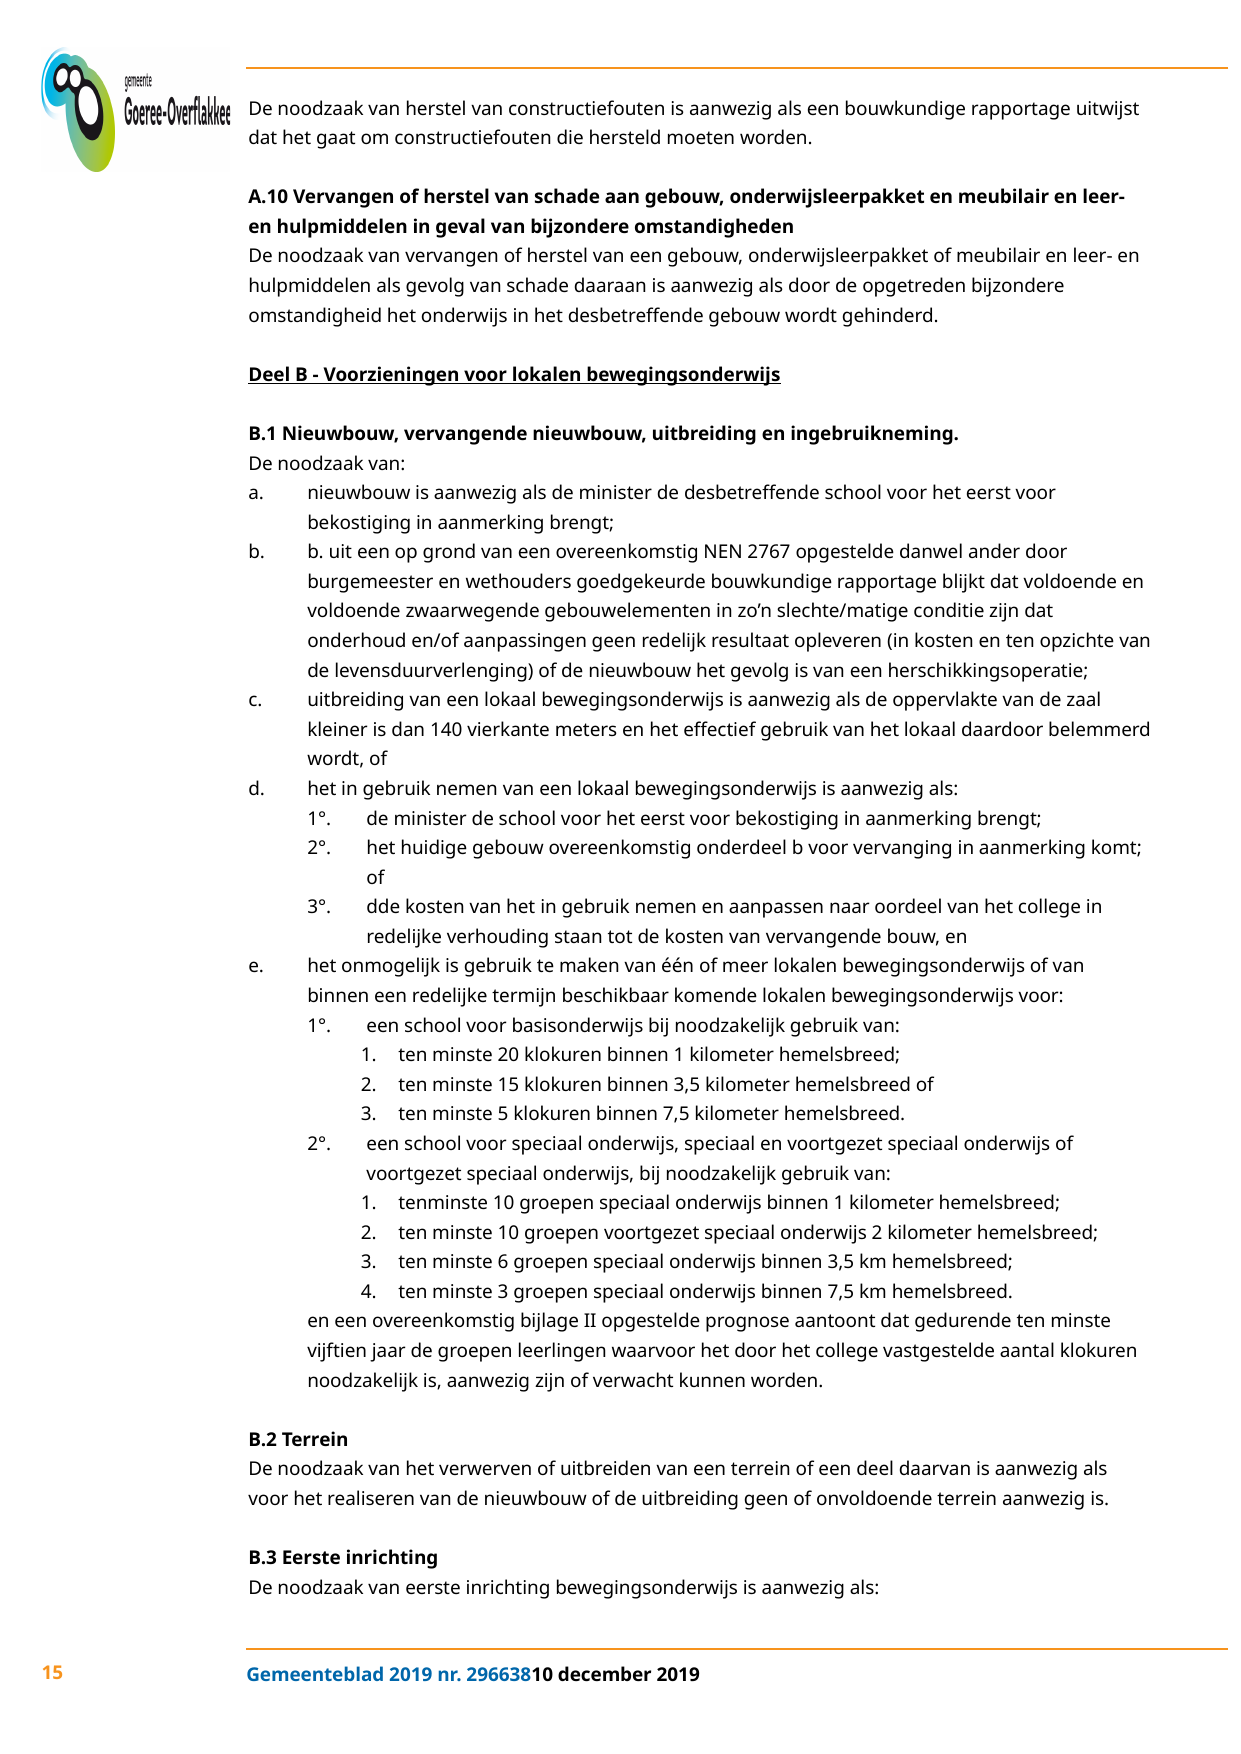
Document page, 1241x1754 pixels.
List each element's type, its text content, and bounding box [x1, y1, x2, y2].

text De noodzaak van eerste inrichting bewegingsonderwijs is aanwezig als: [248, 1574, 1152, 1600]
text A.10 Vervangen of herstel van schade aan gebouw, onderwijsleerpakket en meubilair en leer- en hulpmiddelen in geval van bijzondere omstandigheden [248, 183, 1152, 239]
text Deel B - Voorzieningen voor lokalen bewegingsonderwijs [248, 361, 1152, 387]
list een school voor basisonderwijs bij noodzakelijk gebruik van: [307, 1012, 1152, 1038]
list het huidige gebouw overeenkomstig onderdeel b voor vervanging in aanmerking komt; of [307, 834, 1152, 890]
list ten minste 3 groepen speciaal onderwijs binnen 7,5 km hemelsbreed. [361, 1278, 1152, 1304]
picture [41, 47, 231, 172]
list tenminste 10 groepen speciaal onderwijs binnen 1 kilometer hemelsbreed; [361, 1189, 1152, 1215]
list en een overeenkomstig bijlage II opgestelde prognose aantoont dat gedurende ten minste vijftien jaar de groepen leerlingen waarvoor het door het college vastgestelde aantal klokuren noodzakelijk is, aanwezig zijn of verwacht kunnen worden. [248, 1308, 1152, 1393]
text B.2 Terrein [248, 1426, 1152, 1452]
text De noodzaak van het verwerven of uitbreiden van een terrein of een deel daarvan is aanwezig als voor het realiseren van de nieuwbouw of de uitbreiding geen of onvoldoende terrein aanwezig is. [248, 1456, 1152, 1511]
list ten minste 5 klokuren binnen 7,5 kilometer hemelsbreed. [361, 1101, 1152, 1126]
text B.3 Eerste inrichting [248, 1544, 1152, 1570]
list ten minste 15 klokuren binnen 3,5 kilometer hemelsbreed of [361, 1071, 1152, 1097]
list ten minste 10 groepen voortgezet speciaal onderwijs 2 kilometer hemelsbreed; [361, 1219, 1152, 1245]
list het in gebruik nemen van een lokaal bewegingsonderwijs is aanwezig als: [248, 775, 1152, 801]
text De noodzaak van vervangen of herstel van een gebouw, onderwijsleerpakket of meubilair en leer- en hulpmiddelen als gevolg van schade daaraan is aanwezig als door de opgetreden bijzondere omstandigheid het onderwijs in het desbetreffende gebouw wordt gehinderd. [248, 243, 1152, 328]
list ten minste 20 klokuren binnen 1 kilometer hemelsbreed; [361, 1041, 1152, 1067]
list ten minste 6 groepen speciaal onderwijs binnen 3,5 km hemelsbreed; [361, 1248, 1152, 1274]
list uitbreiding van een lokaal bewegingsonderwijs is aanwezig als de oppervlakte van de zaal kleiner is dan 140 vierkante meters en het effectief gebruik van het lokaal daardoor belemmerd wordt, of [248, 686, 1152, 771]
text B.1 Nieuwbouw, vervangende nieuwbouw, uitbreiding en ingebruikneming. [248, 420, 1152, 446]
text De noodzaak van herstel van constructiefouten is aanwezig als een bouwkundige rapportage uitwijst dat het gaat om constructiefouten die hersteld moeten worden. [248, 95, 1152, 150]
list de minister de school voor het eerst voor bekostiging in aanmerking brengt; [307, 805, 1152, 831]
list dde kosten van het in gebruik nemen en aanpassen naar oordeel van het college in redelijke verhouding staan tot de kosten van vervangende bouw, en [307, 893, 1152, 949]
text De noodzaak van: [248, 450, 1152, 476]
list het onmogelijk is gebruik te maken van één of meer lokalen bewegingsonderwijs of van binnen een redelijke termijn beschikbaar komende lokalen bewegingsonderwijs voor: [248, 953, 1152, 1008]
list nieuwbouw is aanwezig als de minister de desbetreffende school voor het eerst voor bekostiging in aanmerking brengt; [248, 479, 1152, 535]
list een school voor speciaal onderwijs, speciaal en voortgezet speciaal onderwijs of voortgezet speciaal onderwijs, bij noodzakelijk gebruik van: [307, 1130, 1152, 1186]
list b. uit een op grond van een overeenkomstig NEN 2767 opgestelde danwel ander door burgemeester en wethouders goedgekeurde bouwkundige rapportage blijkt dat voldoende en voldoende zwaarwegende gebouwelementen in zo’n slechte/matige conditie zijn dat onderhoud en/of aanpassingen geen redelijk resultaat opleveren (in kosten en ten opzichte van de levensduurverlenging) of de nieuwbouw het gevolg is van een herschikkingsoperatie; [248, 538, 1152, 683]
